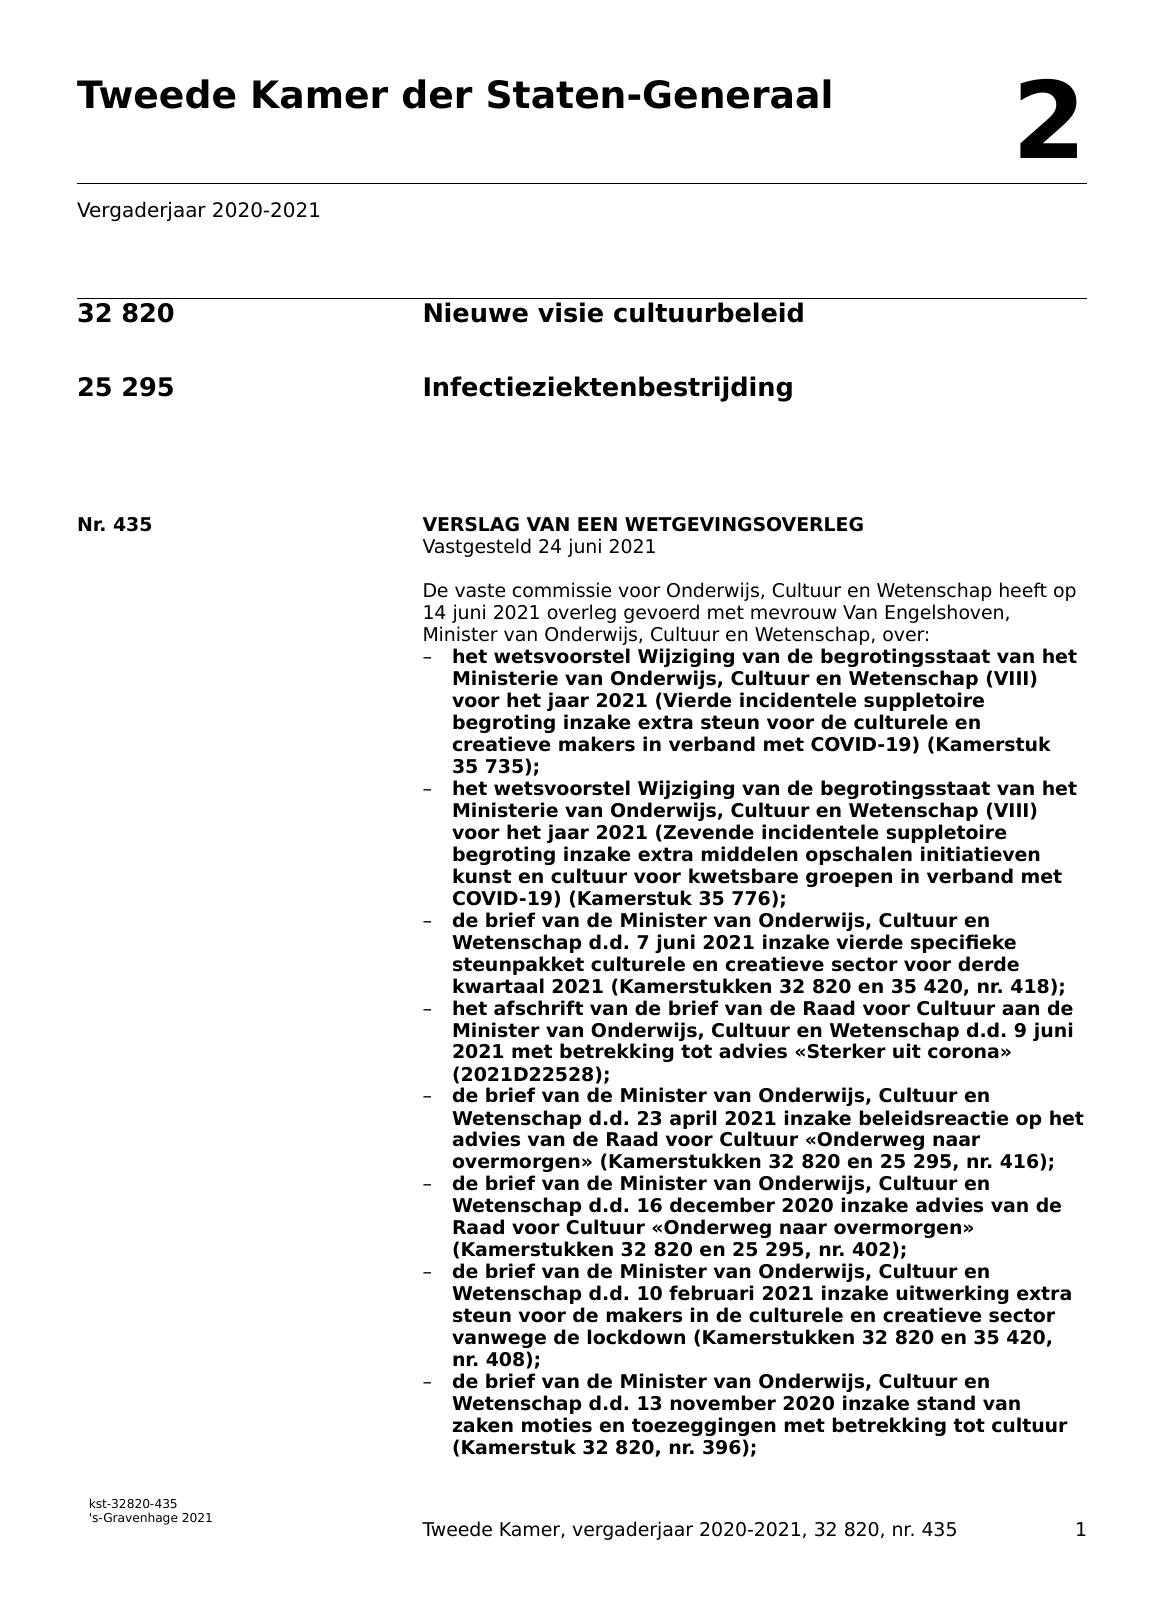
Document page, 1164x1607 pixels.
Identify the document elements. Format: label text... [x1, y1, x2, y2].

subtitle 32 820 Nieuwe visie cultuurbeleid [77, 299, 1087, 329]
text – de brief van de Minister van Onderwijs, Cultuur en Wetenschap d.d. 13 november 2020 inzake stand van zaken moties en toezeggingen met betrekking tot cultuur (Kamerstuk 32 820, nr. 396); [422, 1371, 1087, 1459]
text – het wetsvoorstel Wijziging van de begrotingsstaat van het Ministerie van Onderwijs, Cultuur en Wetenschap (VIII) voor het jaar 2021 (Vierde incidentele suppletoire begroting inzake extra steun voor de culturele en creatieve makers in verband met COVID-19) (Kamerstuk 35 735); [422, 646, 1087, 778]
text – het wetsvoorstel Wijziging van de begrotingsstaat van het Ministerie van Onderwijs, Cultuur en Wetenschap (VIII) voor het jaar 2021 (Zevende incidentele suppletoire begroting inzake extra middelen opschalen initiatieven kunst en cultuur voor kwetsbare groepen in verband met COVID-19) (Kamerstuk 35 776); [422, 778, 1087, 909]
text 's-Gravenhage 2021 [88, 1511, 323, 1525]
subtitle Nr. 435 VERSLAG VAN EEN WETGEVINGSOVERLEG [77, 514, 1087, 536]
text De vaste commissie voor Onderwijs, Cultuur en Wetenschap heeft op 14 juni 2021 overleg gevoerd met mevrouw Van Engelshoven, Minister van Onderwijs, Cultuur en Wetenschap, over: [422, 580, 1087, 646]
text – de brief van de Minister van Onderwijs, Cultuur en Wetenschap d.d. 23 april 2021 inzake beleidsreactie op het advies van de Raad voor Cultuur «Onderweg naar overmorgen» (Kamerstukken 32 820 en 25 295, nr. 416); [422, 1085, 1087, 1173]
text – het afschrift van de brief van de Raad voor Cultuur aan de Minister van Onderwijs, Cultuur en Wetenschap d.d. 9 juni 2021 met betrekking tot advies «Sterker uit corona» (2021D22528); [422, 997, 1087, 1085]
subtitle 25 295 Infectieziektenbestrijding [77, 373, 1087, 403]
text – de brief van de Minister van Onderwijs, Cultuur en Wetenschap d.d. 16 december 2020 inzake advies van de Raad voor Cultuur «Onderweg naar overmorgen» (Kamerstukken 32 820 en 25 295, nr. 402); [422, 1173, 1087, 1261]
text kst-32820-435 [88, 1497, 323, 1511]
text – de brief van de Minister van Onderwijs, Cultuur en Wetenschap d.d. 10 februari 2021 inzake uitwerking extra steun voor de makers in de culturele en creatieve sector vanwege de lockdown (Kamerstukken 32 820 en 35 420, nr. 408); [422, 1261, 1087, 1371]
text – de brief van de Minister van Onderwijs, Cultuur en Wetenschap d.d. 7 juni 2021 inzake vierde specifieke steunpakket culturele en creatieve sector voor derde kwartaal 2021 (Kamerstukken 32 820 en 35 420, nr. 418); [422, 909, 1087, 997]
table_header Tweede Kamer der Staten-Generaal [77, 59, 886, 183]
table_header 2 [886, 59, 1087, 183]
text Vastgesteld 24 juni 2021 [422, 536, 1087, 558]
table_cell Vergaderjaar 2020-2021 [77, 184, 1087, 298]
